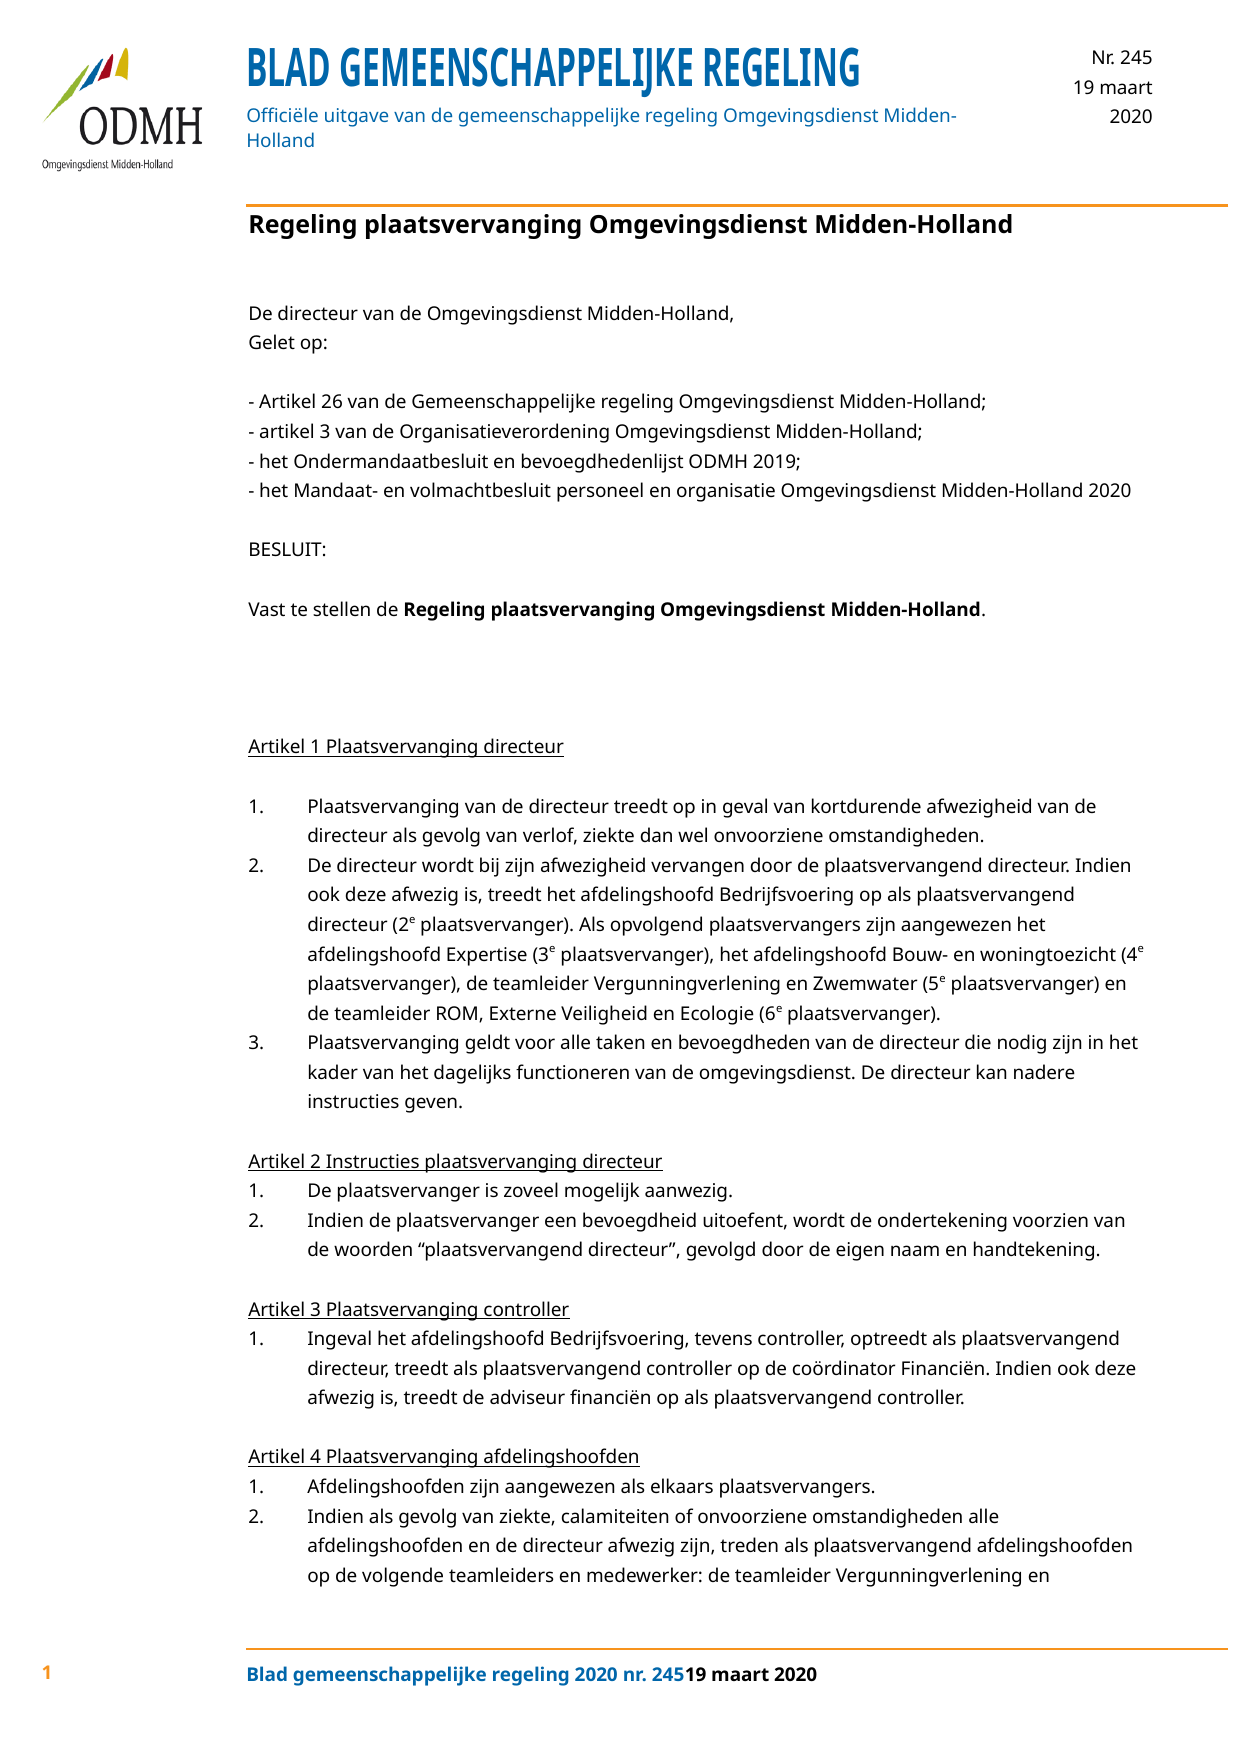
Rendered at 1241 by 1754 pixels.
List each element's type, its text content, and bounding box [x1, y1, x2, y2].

text Vast te stellen de Regeling plaatsvervanging Omgevingsdienst Midden-Holland. [248, 596, 1152, 621]
list Plaatsvervanging van de directeur treedt op in geval van kortdurende afwezigheid van de directeur als gevolg van verlof, ziekte dan wel onvoorziene omstandigheden. [248, 793, 1152, 848]
list Ingeval het afdelingshoofd Bedrijfsvoering, tevens controller, optreedt als plaatsvervangend directeur, treedt als plaatsvervangend controller op de coördinator Financiën. Indien ook deze afwezig is, treedt de adviseur financiën op als plaatsvervangend controller. [248, 1325, 1152, 1410]
text Artikel 2 Instructies plaatsvervanging directeur [248, 1148, 1152, 1174]
text Artikel 3 Plaatsvervanging controller [248, 1296, 1152, 1322]
picture [41, 47, 231, 172]
text - het Ondermandaatbesluit en bevoegdhedenlijst ODMH 2019; [248, 448, 1152, 473]
text Artikel 1 Plaatsvervanging directeur [248, 734, 1152, 759]
list Afdelingshoofden zijn aangewezen als elkaars plaatsvervangers. [248, 1473, 1152, 1499]
text BESLUIT: [248, 537, 1152, 562]
text - het Mandaat- en volmachtbesluit personeel en organisatie Omgevingsdienst Midden-Holland 2020 [248, 477, 1152, 503]
text - Artikel 26 van de Gemeenschappelijke regeling Omgevingsdienst Midden-Holland; [248, 389, 1152, 414]
list De plaatsvervanger is zoveel mogelijk aanwezig. [248, 1177, 1152, 1203]
list Indien de plaatsvervanger een bevoegdheid uitoefent, wordt de ondertekening voorzien van de woorden “plaatsvervangend directeur”, gevolgd door de eigen naam en handtekening. [248, 1207, 1152, 1262]
list Indien als gevolg van ziekte, calamiteiten of onvoorziene omstandigheden alle afdelingshoofden en de directeur afwezig zijn, treden als plaatsvervangend afdelingshoofden op de volgende teamleiders en medewerker: de teamleider Vergunningverlening en [248, 1503, 1152, 1588]
text De directeur van de Omgevingsdienst Midden-Holland, [248, 300, 1152, 326]
text Gelet op: [248, 329, 1152, 355]
text Regeling plaatsvervanging Omgevingsdienst Midden-Holland [248, 207, 1152, 241]
list Plaatsvervanging geldt voor alle taken en bevoegdheden van de directeur die nodig zijn in het kader van het dagelijks functioneren van de omgevingsdienst. De directeur kan nadere instructies geven. [248, 1029, 1152, 1114]
text Artikel 4 Plaatsvervanging afdelingshoofden [248, 1444, 1152, 1469]
list De directeur wordt bij zijn afwezigheid vervangen door de plaatsvervangend directeur. Indien ook deze afwezig is, treedt het afdelingshoofd Bedrijfsvoering op als plaatsvervangend directeur (2e plaatsvervanger). Als opvolgend plaatsvervangers zijn aangewezen het afdelingshoofd Expertise (3e plaatsvervanger), het afdelingshoofd Bouw- en woningtoezicht (4e plaatsvervanger), de teamleider Vergunningverlening en Zwemwater (5e plaatsvervanger) en de teamleider ROM, Externe Veiligheid en Ecologie (6e plaatsvervanger). [248, 852, 1152, 1026]
text - artikel 3 van de Organisatieverordening Omgevingsdienst Midden-Holland; [248, 418, 1152, 444]
